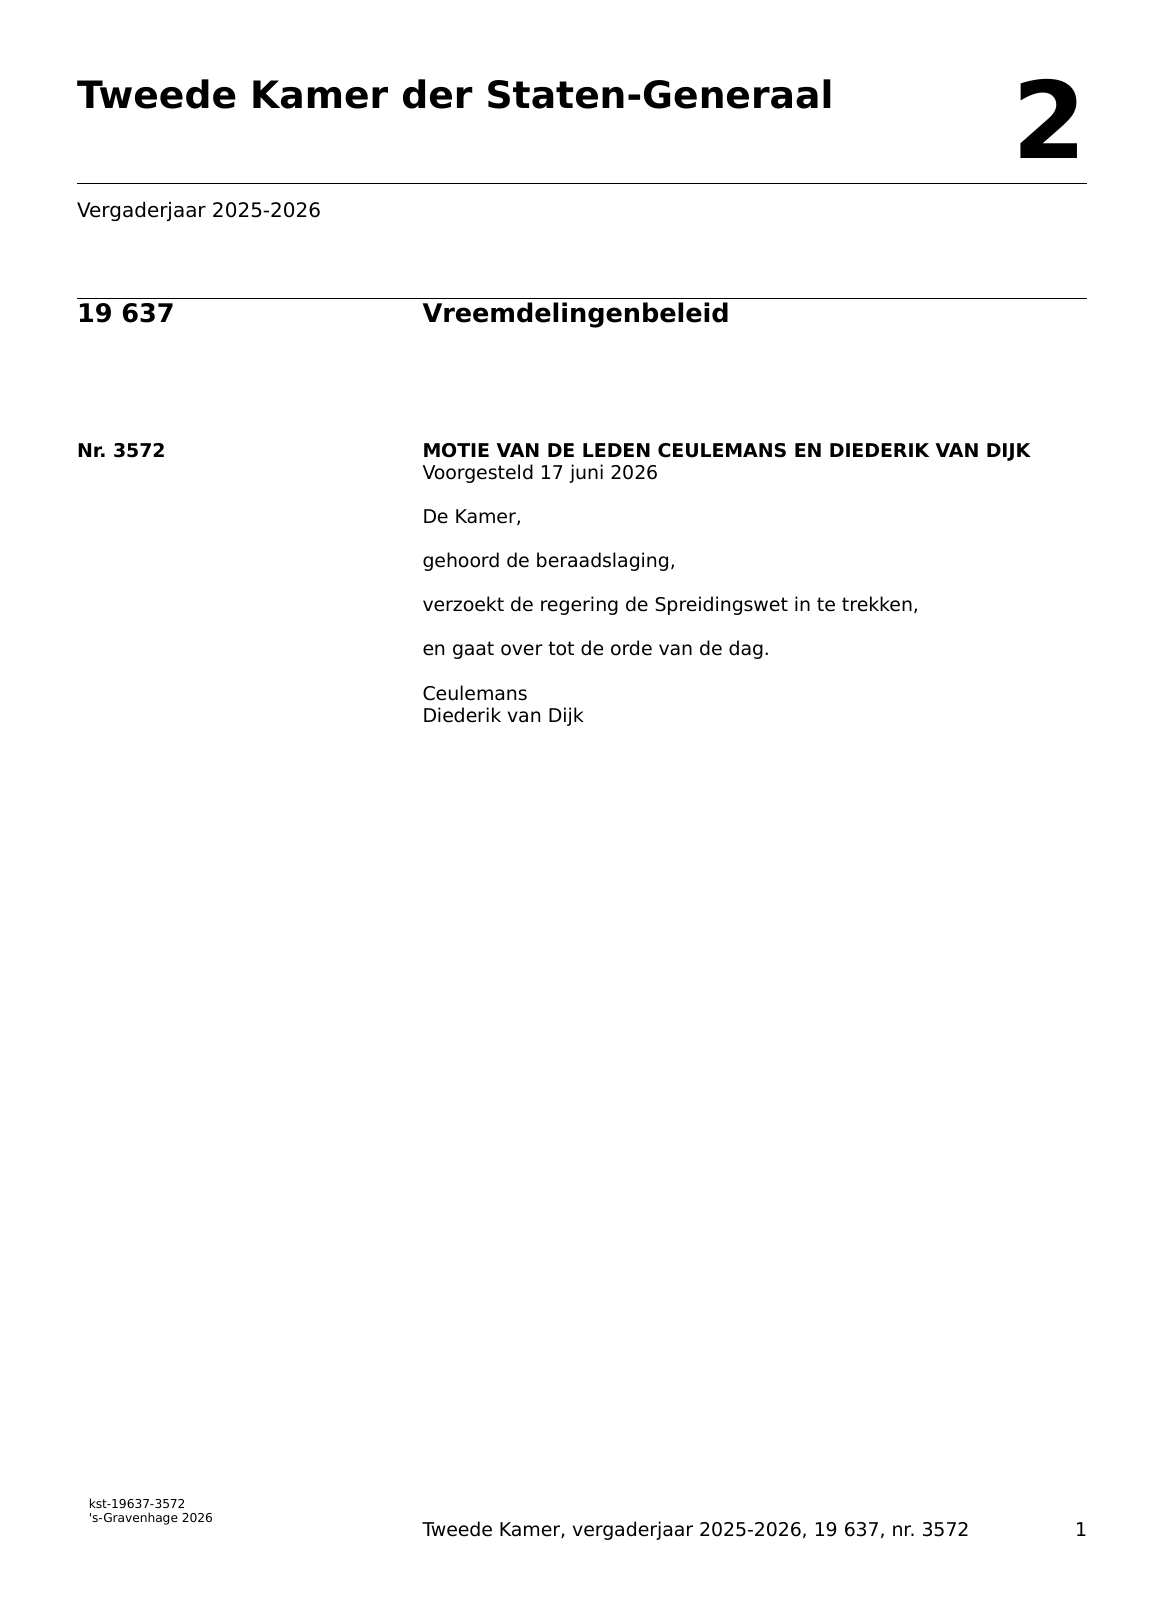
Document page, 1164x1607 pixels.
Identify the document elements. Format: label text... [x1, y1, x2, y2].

text 's-Gravenhage 2026 [88, 1511, 323, 1525]
subtitle 19 637 Vreemdelingenbeleid [77, 299, 1087, 329]
subtitle Nr. 3572 MOTIE VAN DE LEDEN CEULEMANS EN DIEDERIK VAN DIJK [77, 440, 1087, 462]
text Ceulemans [422, 682, 1087, 704]
table_cell Vergaderjaar 2025-2026 [77, 184, 1087, 298]
table_header 2 [886, 59, 1087, 183]
text Voorgesteld 17 juni 2026 [422, 462, 1087, 484]
text en gaat over tot de orde van de dag. [422, 638, 1087, 660]
text Diederik van Dijk [422, 704, 1087, 726]
table_header Tweede Kamer der Staten-Generaal [77, 59, 886, 183]
text gehoord de beraadslaging, [422, 550, 1087, 572]
text De Kamer, [422, 506, 1087, 528]
text verzoekt de regering de Spreidingswet in te trekken, [422, 594, 1087, 616]
text kst-19637-3572 [88, 1497, 323, 1511]
